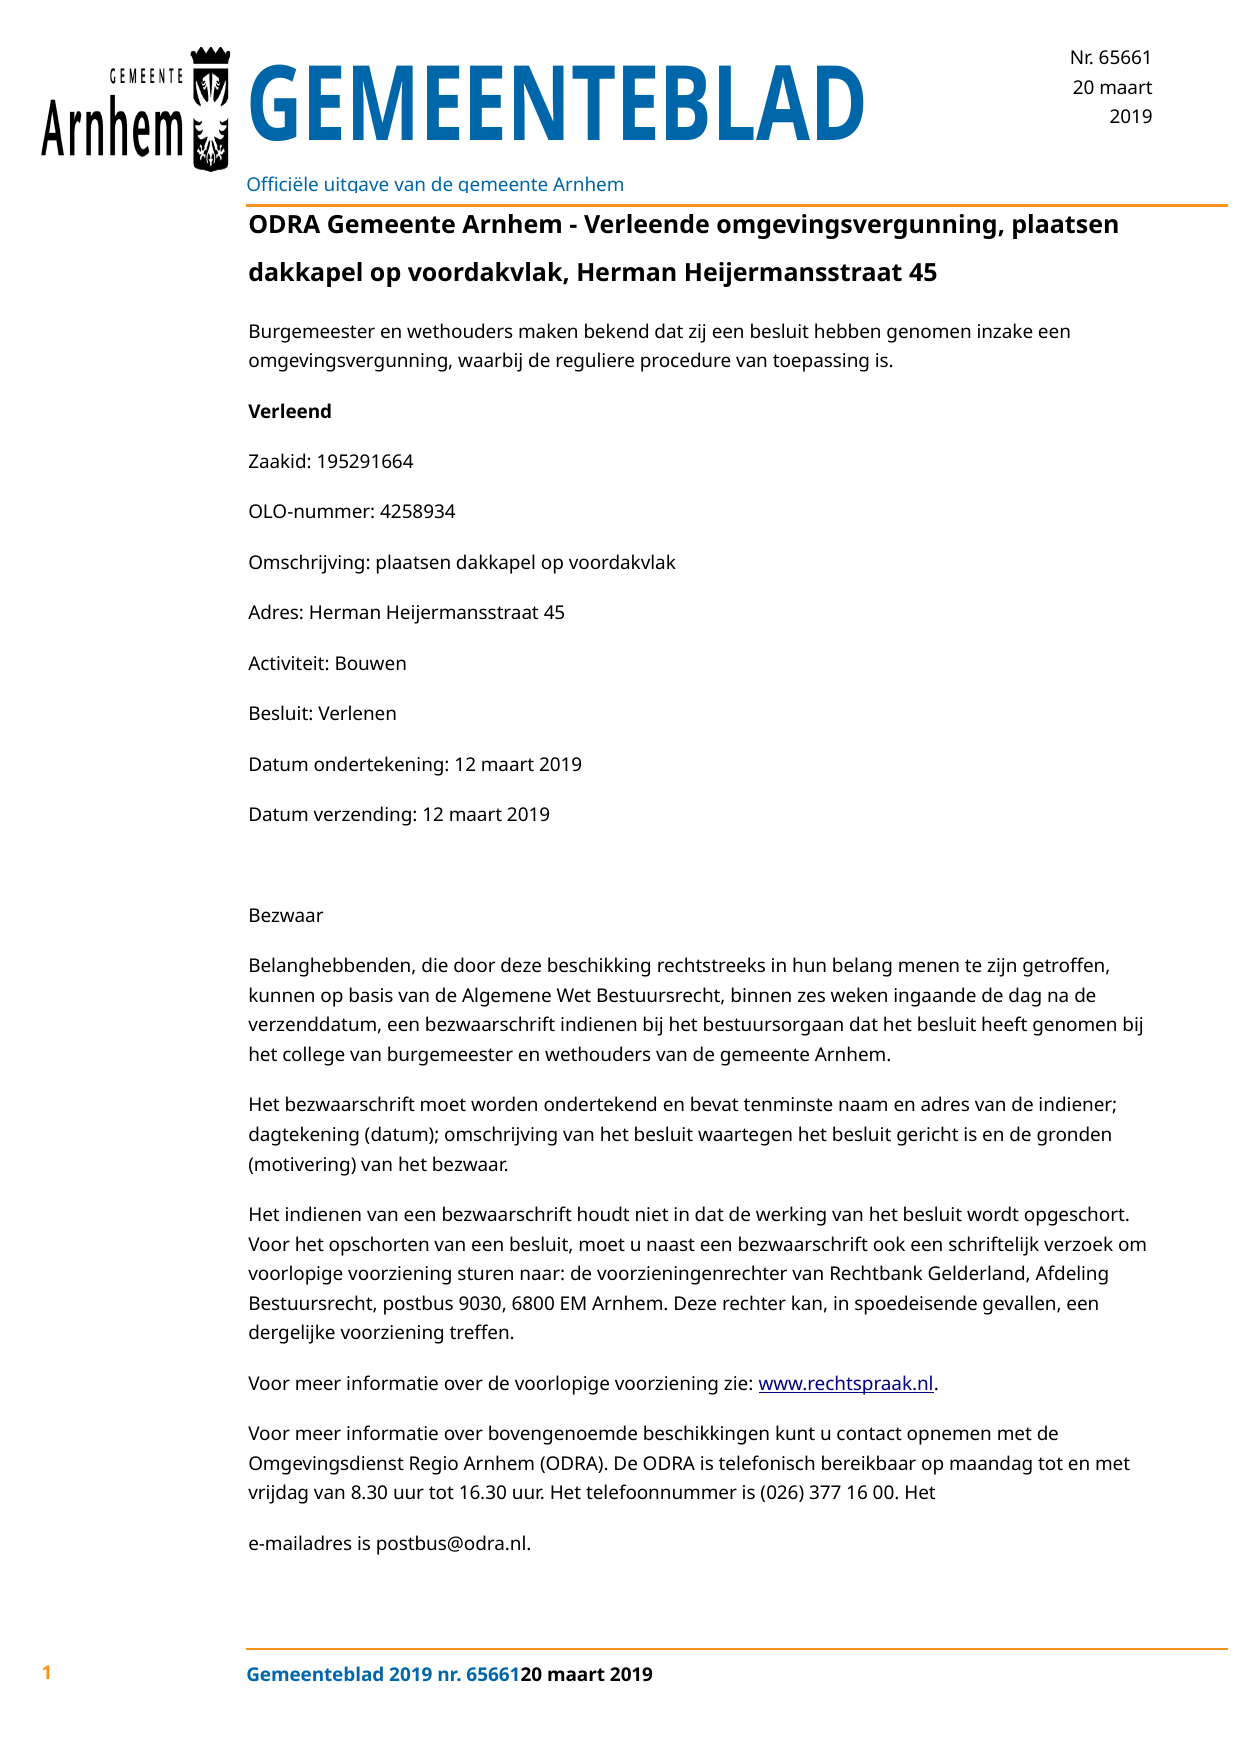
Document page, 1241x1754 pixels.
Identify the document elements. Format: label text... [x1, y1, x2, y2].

text Verleend [248, 398, 1152, 424]
text Het bezwaarschrift moet worden ondertekend en bevat tenminste naam en adres van de indiener; dagtekening (datum); omschrijving van het besluit waartegen het besluit gericht is en de gronden (motivering) van het bezwaar. [248, 1092, 1152, 1177]
text Het indienen van een bezwaarschrift houdt niet in dat de werking van het besluit wordt opgeschort. Voor het opschorten van een besluit, moet u naast een bezwaarschrift ook een schriftelijk verzoek om voorlopige voorziening sturen naar: de voorzieningenrechter van Rechtbank Gelderland, Afdeling Bestuursrecht, postbus 9030, 6800 EM Arnhem. Deze rechter kan, in spoedeisende gevallen, een dergelijke voorziening treffen. [248, 1201, 1152, 1345]
text Belanghebbenden, die door deze beschikking rechtstreeks in hun belang menen te zijn getroffen, kunnen op basis van de Algemene Wet Bestuursrecht, binnen zes weken ingaande de dag na de verzenddatum, een bezwaarschrift indienen bij het bestuursorgaan dat het besluit heeft genomen bij het college van burgemeester en wethouders van de gemeente Arnhem. [248, 952, 1152, 1067]
text Zaakid: 195291664 [248, 448, 1152, 474]
text Besluit: Verlenen [248, 700, 1152, 726]
picture [41, 47, 231, 172]
text Adres: Herman Heijermansstraat 45 [248, 599, 1152, 625]
text Burgemeester en wethouders maken bekend dat zij een besluit hebben genomen inzake een omgevingsvergunning, waarbij de reguliere procedure van toepassing is. [248, 318, 1152, 373]
text ODRA Gemeente Arnhem - Verleende omgevingsvergunning, plaatsen dakkapel op voordakvlak, Herman Heijermansstraat 45 [248, 207, 1152, 288]
text Datum ondertekening: 12 maart 2019 [248, 751, 1152, 777]
text Voor meer informatie over bovengenoemde beschikkingen kunt u contact opnemen met de Omgevingsdienst Regio Arnhem (ODRA). De ODRA is telefonisch bereikbaar op maandag tot en met vrijdag van 8.30 uur tot 16.30 uur. Het telefoonnummer is (026) 377 16 00. Het [248, 1420, 1152, 1505]
text Activiteit: Bouwen [248, 650, 1152, 676]
text Datum verzending: 12 maart 2019 [248, 801, 1152, 827]
text e-mailadres is postbus@odra.nl. [248, 1530, 1152, 1556]
text Bezwaar [248, 902, 1152, 928]
text Voor meer informatie over de voorlopige voorziening zie: www.rechtspraak.nl. [248, 1370, 1152, 1396]
text OLO-nummer: 4258934 [248, 499, 1152, 524]
text Omschrijving: plaatsen dakkapel op voordakvlak [248, 549, 1152, 575]
